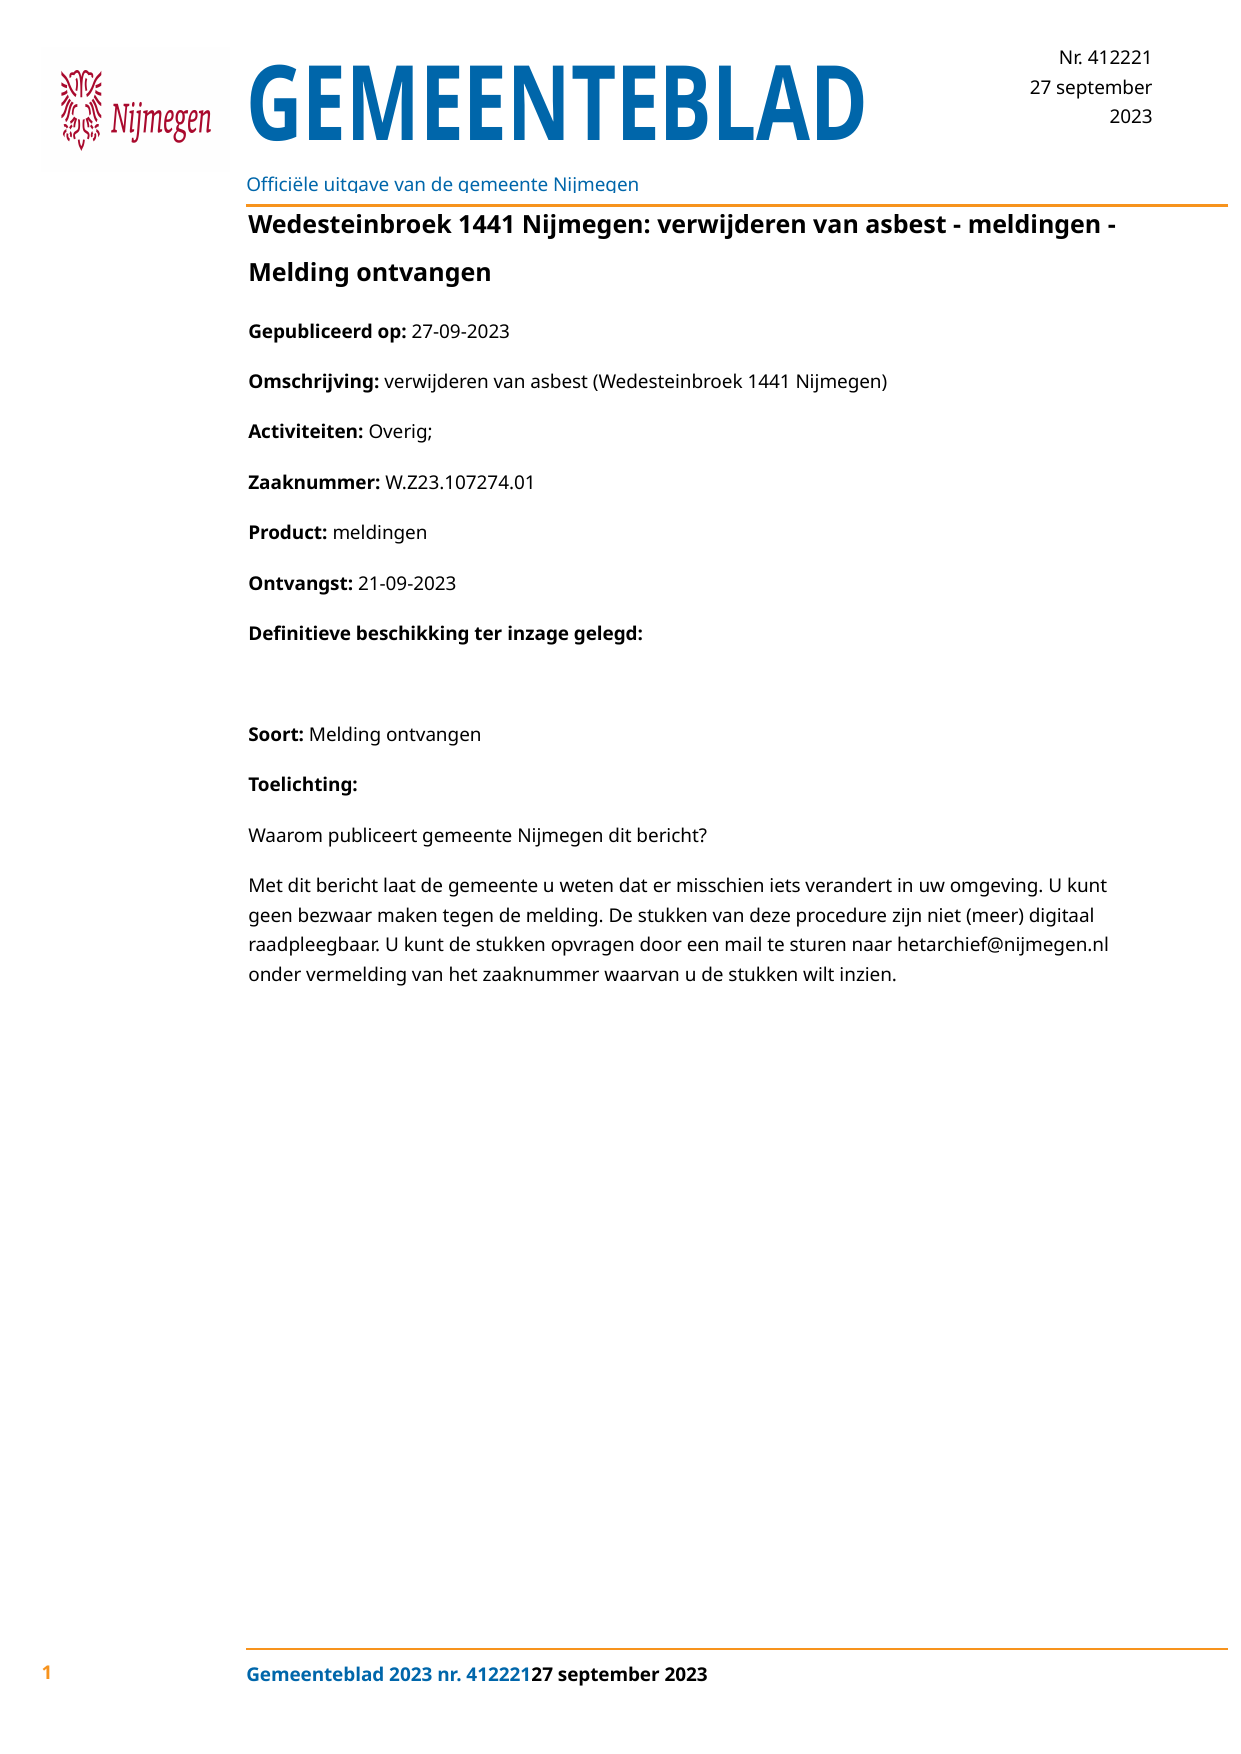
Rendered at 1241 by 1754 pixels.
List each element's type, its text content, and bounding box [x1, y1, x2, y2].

picture [41, 47, 231, 172]
text Activiteiten: Overig; [248, 419, 1152, 444]
text Definitieve beschikking ter inzage gelegd: [248, 620, 1152, 646]
text Wedesteinbroek 1441 Nijmegen: verwijderen van asbest - meldingen - Melding ontvangen [248, 207, 1152, 288]
text Waarom publiceert gemeente Nijmegen dit bericht? [248, 822, 1152, 848]
text Toelichting: [248, 772, 1152, 797]
text Soort: Melding ontvangen [248, 721, 1152, 747]
text Gepubliceerd op: 27-09-2023 [248, 318, 1152, 344]
text Met dit bericht laat de gemeente u weten dat er misschien iets verandert in uw omgeving. U kunt geen bezwaar maken tegen de melding. De stukken van deze procedure zijn niet (meer) digitaal raadpleegbaar. U kunt de stukken opvragen door een mail te sturen naar hetarchief@nijmegen.nl onder vermelding van het zaaknummer waarvan u de stukken wilt inzien. [248, 872, 1152, 987]
text Ontvangst: 21-09-2023 [248, 570, 1152, 596]
text Product: meldingen [248, 519, 1152, 545]
text Zaaknummer: W.Z23.107274.01 [248, 469, 1152, 495]
text Omschrijving: verwijderen van asbest (Wedesteinbroek 1441 Nijmegen) [248, 368, 1152, 394]
